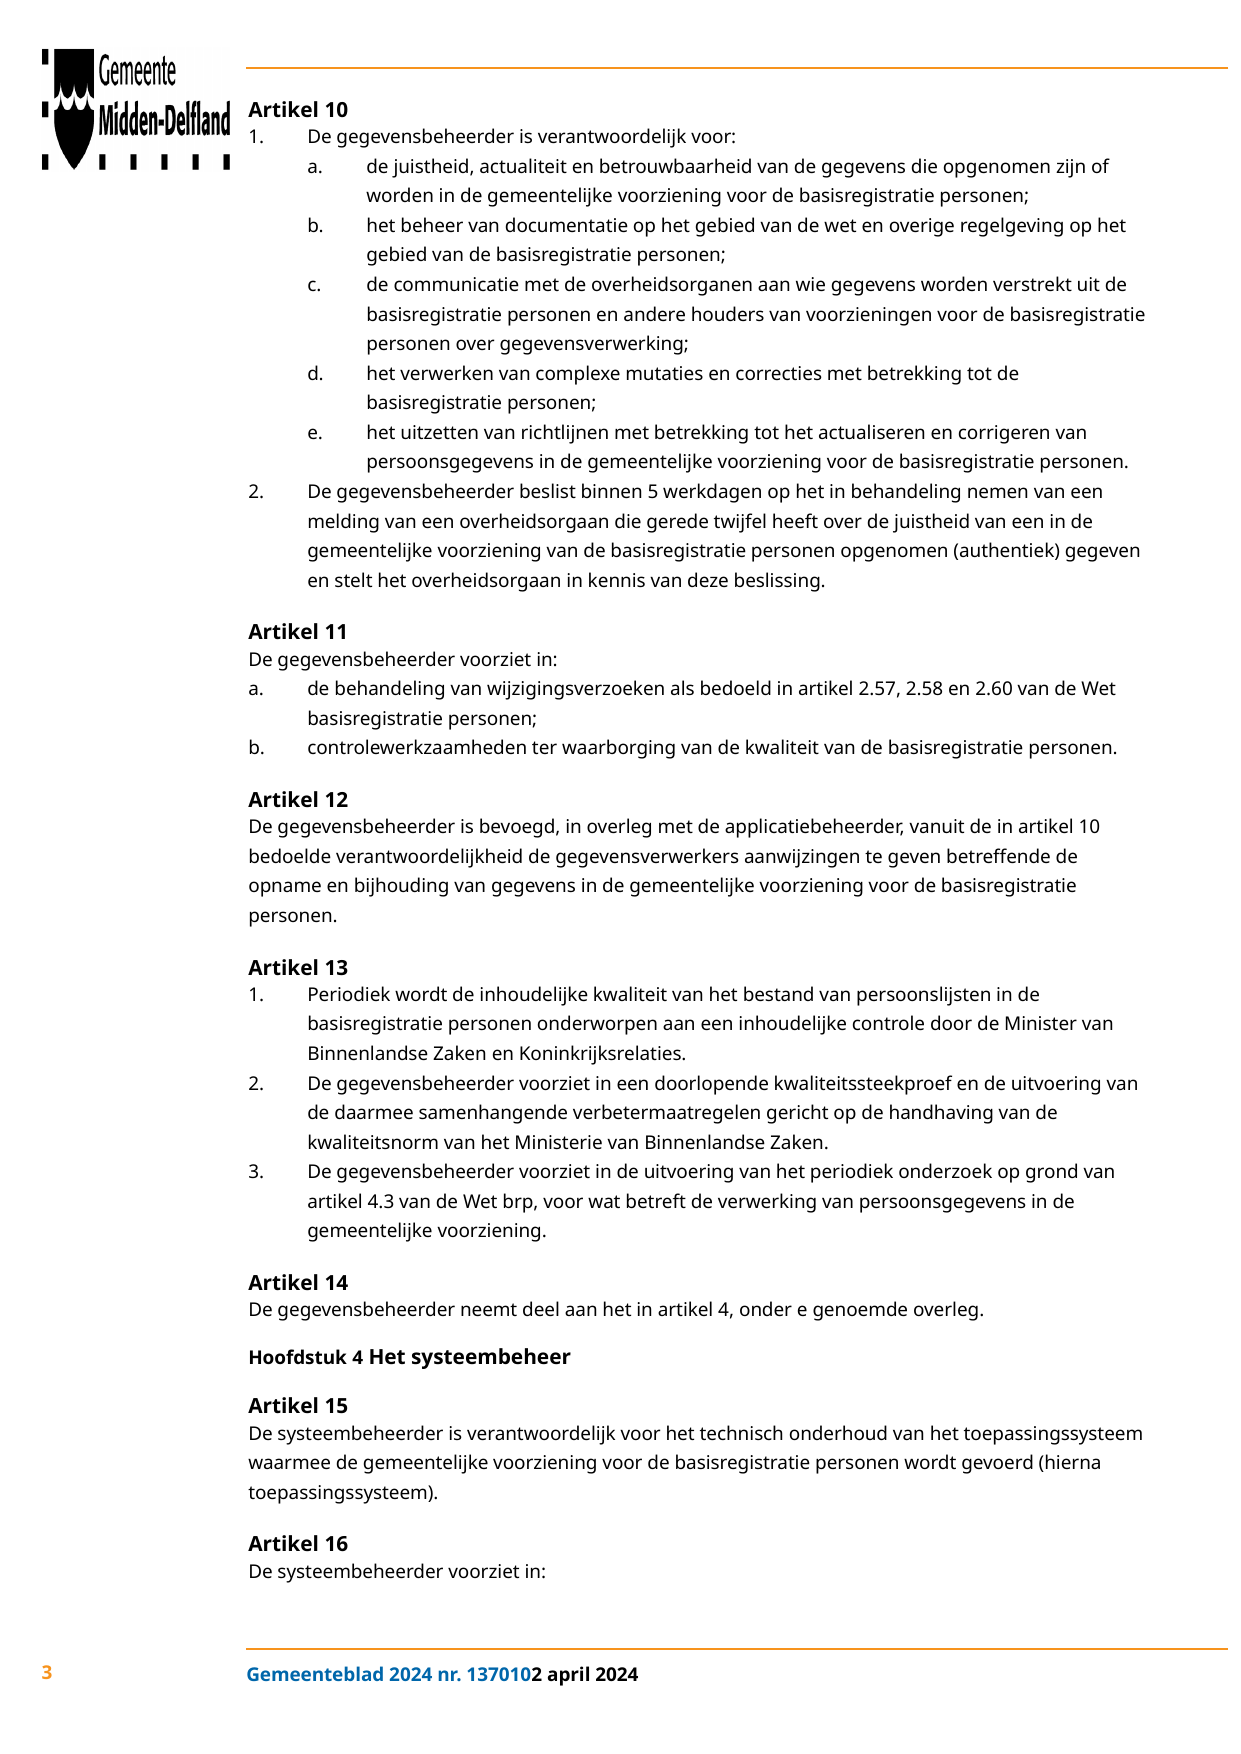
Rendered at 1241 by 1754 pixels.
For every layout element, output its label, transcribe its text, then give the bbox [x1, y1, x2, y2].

text Artikel 13 [248, 953, 1152, 981]
text Artikel 11 [248, 617, 1152, 646]
text De gegevensbeheerder voorziet in: [248, 646, 1152, 672]
list De gegevensbeheerder beslist binnen 5 werkdagen op het in behandeling nemen van een melding van een overheidsorgaan die gerede twijfel heeft over de juistheid van een in de gemeentelijke voorziening van de basisregistratie personen opgenomen (authentiek) gegeven en stelt het overheidsorgaan in kennis van deze beslissing. [248, 478, 1152, 593]
text Hoofdstuk 4 Het systeembeheer [248, 1342, 1152, 1371]
list controlewerkzaamheden ter waarborging van de kwaliteit van de basisregistratie personen. [248, 734, 1152, 760]
text De systeembeheerder is verantwoordelijk voor het technisch onderhoud van het toepassingssysteem waarmee de gemeentelijke voorziening voor de basisregistratie personen wordt gevoerd (hierna toepassingssysteem). [248, 1420, 1152, 1505]
list het beheer van documentatie op het gebied van de wet en overige regelgeving op het gebied van de basisregistratie personen; [307, 212, 1152, 267]
text De systeembeheerder voorziet in: [248, 1558, 1152, 1584]
list de behandeling van wijzigingsverzoeken als bedoeld in artikel 2.57, 2.58 en 2.60 van de Wet basisregistratie personen; [248, 675, 1152, 731]
text Artikel 15 [248, 1391, 1152, 1420]
list De gegevensbeheerder is verantwoordelijk voor: [248, 123, 1152, 149]
text De gegevensbeheerder is bevoegd, in overleg met de applicatiebeheerder, vanuit de in artikel 10 bedoelde verantwoordelijkheid de gegevensverwerkers aanwijzingen te geven betreffende de opname en bijhouding van gegevens in de gemeentelijke voorziening voor de basisregistratie personen. [248, 813, 1152, 928]
text Artikel 12 [248, 785, 1152, 813]
list De gegevensbeheerder voorziet in de uitvoering van het periodiek onderzoek op grond van artikel 4.3 van de Wet brp, voor wat betreft de verwerking van persoonsgegevens in de gemeentelijke voorziening. [248, 1158, 1152, 1243]
list het uitzetten van richtlijnen met betrekking tot het actualiseren en corrigeren van persoonsgegevens in de gemeentelijke voorziening voor de basisregistratie personen. [307, 419, 1152, 474]
list Periodiek wordt de inhoudelijke kwaliteit van het bestand van persoonslijsten in de basisregistratie personen onderworpen aan een inhoudelijke controle door de Minister van Binnenlandse Zaken en Koninkrijksrelaties. [248, 981, 1152, 1066]
list de juistheid, actualiteit en betrouwbaarheid van de gegevens die opgenomen zijn of worden in de gemeentelijke voorziening voor de basisregistratie personen; [307, 153, 1152, 208]
text Artikel 16 [248, 1529, 1152, 1558]
text Artikel 10 [248, 95, 1152, 123]
list De gegevensbeheerder voorziet in een doorlopende kwaliteitssteekproef en de uitvoering van de daarmee samenhangende verbetermaatregelen gericht op de handhaving van de kwaliteitsnorm van het Ministerie van Binnenlandse Zaken. [248, 1070, 1152, 1155]
list het verwerken van complexe mutaties en correcties met betrekking tot de basisregistratie personen; [307, 360, 1152, 415]
list de communicatie met de overheidsorganen aan wie gegevens worden verstrekt uit de basisregistratie personen en andere houders van voorzieningen voor de basisregistratie personen over gegevensverwerking; [307, 271, 1152, 356]
text De gegevensbeheerder neemt deel aan het in artikel 4, onder e genoemde overleg. [248, 1297, 1152, 1322]
picture [41, 47, 231, 172]
text Artikel 14 [248, 1268, 1152, 1297]
